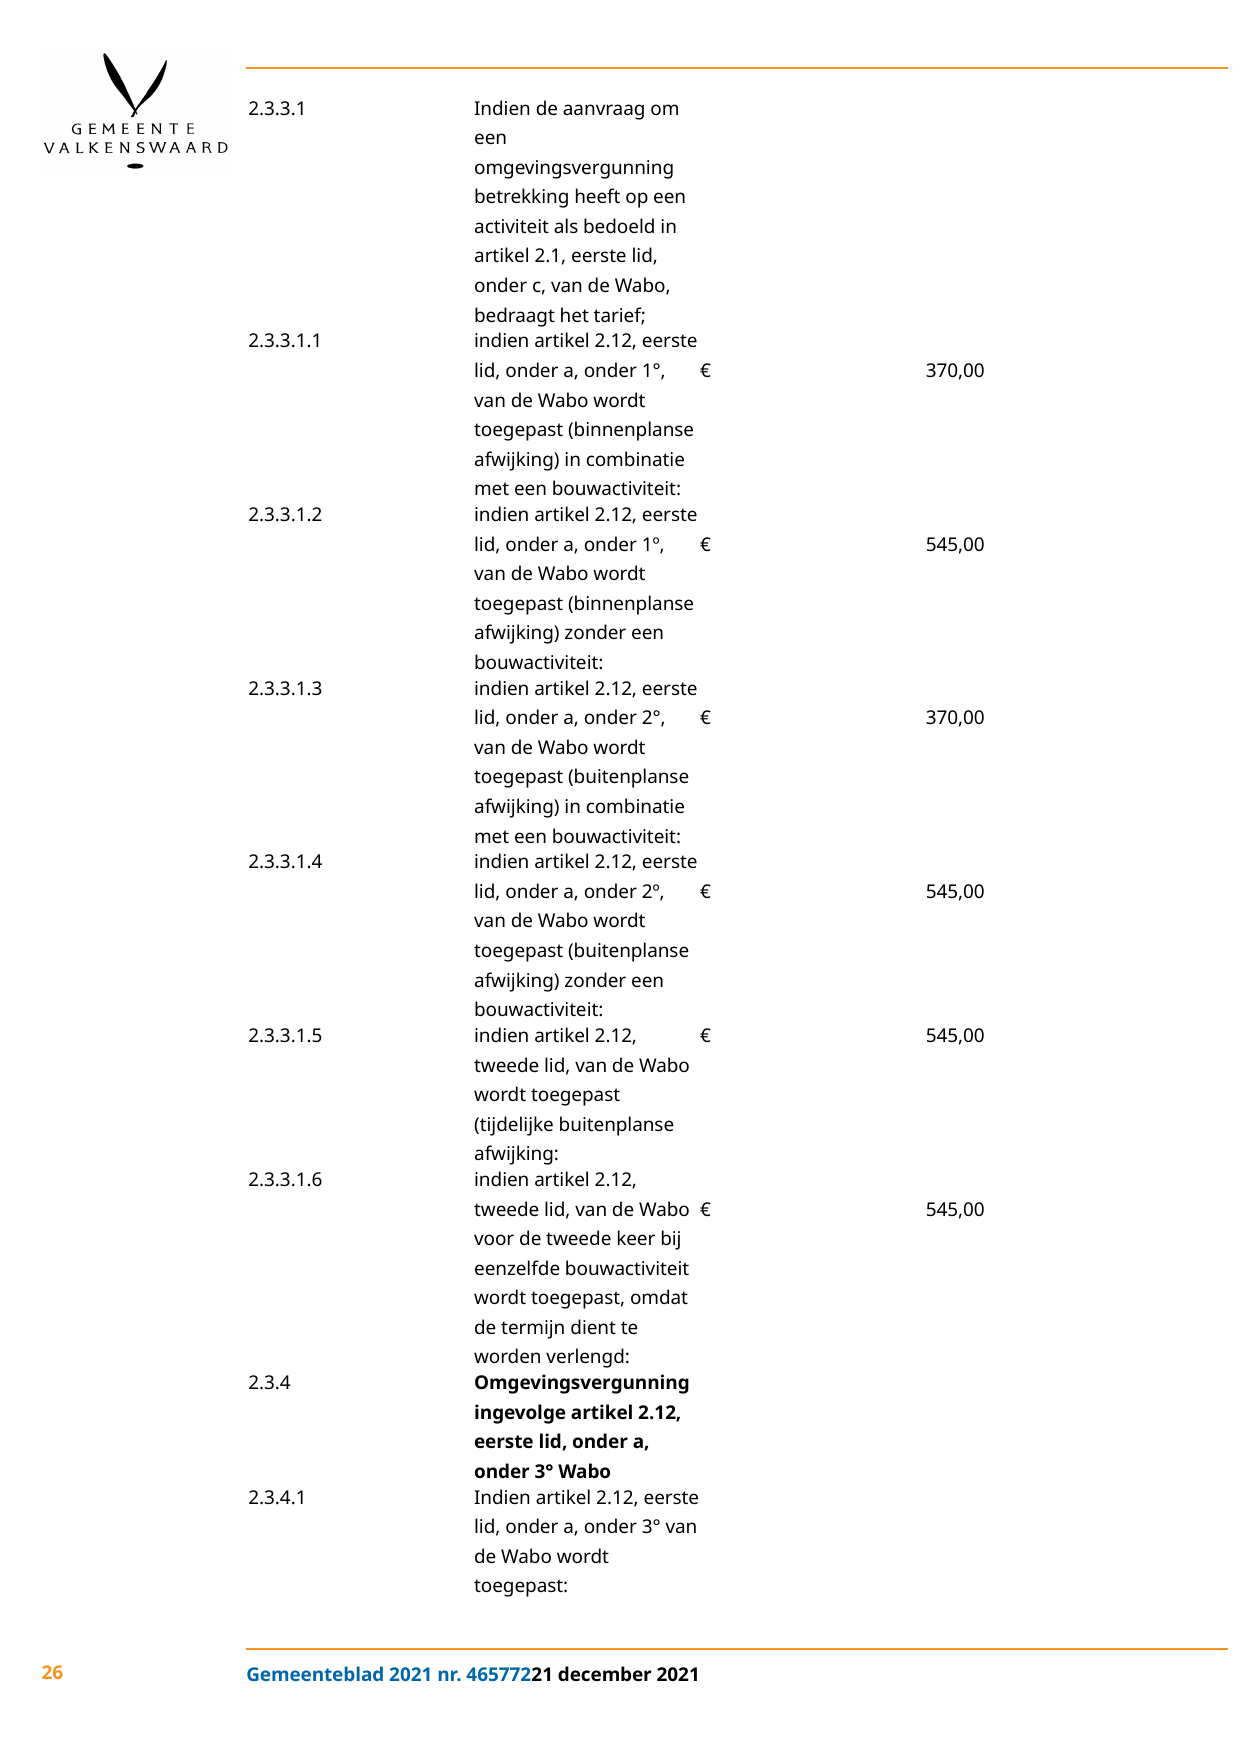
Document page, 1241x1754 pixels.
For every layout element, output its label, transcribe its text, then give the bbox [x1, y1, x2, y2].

table_cell 2.3.3.1.2 [248, 501, 474, 675]
table_cell indien artikel 2.12, tweede lid, van de Wabo voor de tweede keer bij eenzelfde bouwactiviteit wordt toegepast, omdat de termijn dient te worden verlengd: [474, 1166, 700, 1369]
table_cell [700, 1484, 926, 1598]
table_cell 545,00 [926, 849, 1152, 1022]
table_cell 545,00 [926, 1022, 1152, 1166]
table_cell [926, 1370, 1152, 1484]
table_cell € [700, 849, 926, 1022]
table_cell 2.3.3.1 [248, 95, 474, 328]
table_cell [700, 1370, 926, 1484]
table_cell 2.3.3.1.6 [248, 1166, 474, 1369]
picture [41, 47, 231, 172]
table_cell € [700, 328, 926, 501]
table_cell 2.3.4 [248, 1370, 474, 1484]
table_cell Omgevingsvergunning ingevolge artikel 2.12, eerste lid, onder a, onder 3° Wabo [474, 1370, 700, 1484]
table_cell 2.3.3.1.4 [248, 849, 474, 1022]
table_cell € [700, 1166, 926, 1369]
table_cell indien artikel 2.12, eerste lid, onder a, onder 2º, van de Wabo wordt toegepast (buitenplanse afwijking) zonder een bouwactiviteit: [474, 849, 700, 1022]
table_cell Indien artikel 2.12, eerste lid, onder a, onder 3° van de Wabo wordt toegepast: [474, 1484, 700, 1598]
table_cell 2.3.3.1.3 [248, 675, 474, 848]
table_cell 545,00 [926, 501, 1152, 675]
table_cell 370,00 [926, 675, 1152, 848]
table_cell 545,00 [926, 1166, 1152, 1369]
table_cell [926, 95, 1152, 328]
table_cell [700, 95, 926, 328]
table_cell 2.3.4.1 [248, 1484, 474, 1598]
table_cell indien artikel 2.12, eerste lid, onder a, onder 2°, van de Wabo wordt toegepast (buitenplanse afwijking) in combinatie met een bouwactiviteit: [474, 675, 700, 848]
table_cell € [700, 1022, 926, 1166]
table_cell 2.3.3.1.5 [248, 1022, 474, 1166]
table_cell [926, 1484, 1152, 1598]
table_cell indien artikel 2.12, eerste lid, onder a, onder 1°, van de Wabo wordt toegepast (binnenplanse afwijking) in combinatie met een bouwactiviteit: [474, 328, 700, 501]
table_cell 2.3.3.1.1 [248, 328, 474, 501]
table_cell € [700, 501, 926, 675]
table_cell indien artikel 2.12, eerste lid, onder a, onder 1º, van de Wabo wordt toegepast (binnenplanse afwijking) zonder een bouwactiviteit: [474, 501, 700, 675]
table_cell Indien de aanvraag om een omgevingsvergunning betrekking heeft op een activiteit als bedoeld in artikel 2.1, eerste lid, onder c, van de Wabo, bedraagt het tarief; [474, 95, 700, 328]
table_cell indien artikel 2.12, tweede lid, van de Wabo wordt toegepast (tijdelijke buitenplanse afwijking: [474, 1022, 700, 1166]
table_cell 370,00 [926, 328, 1152, 501]
table_cell € [700, 675, 926, 848]
